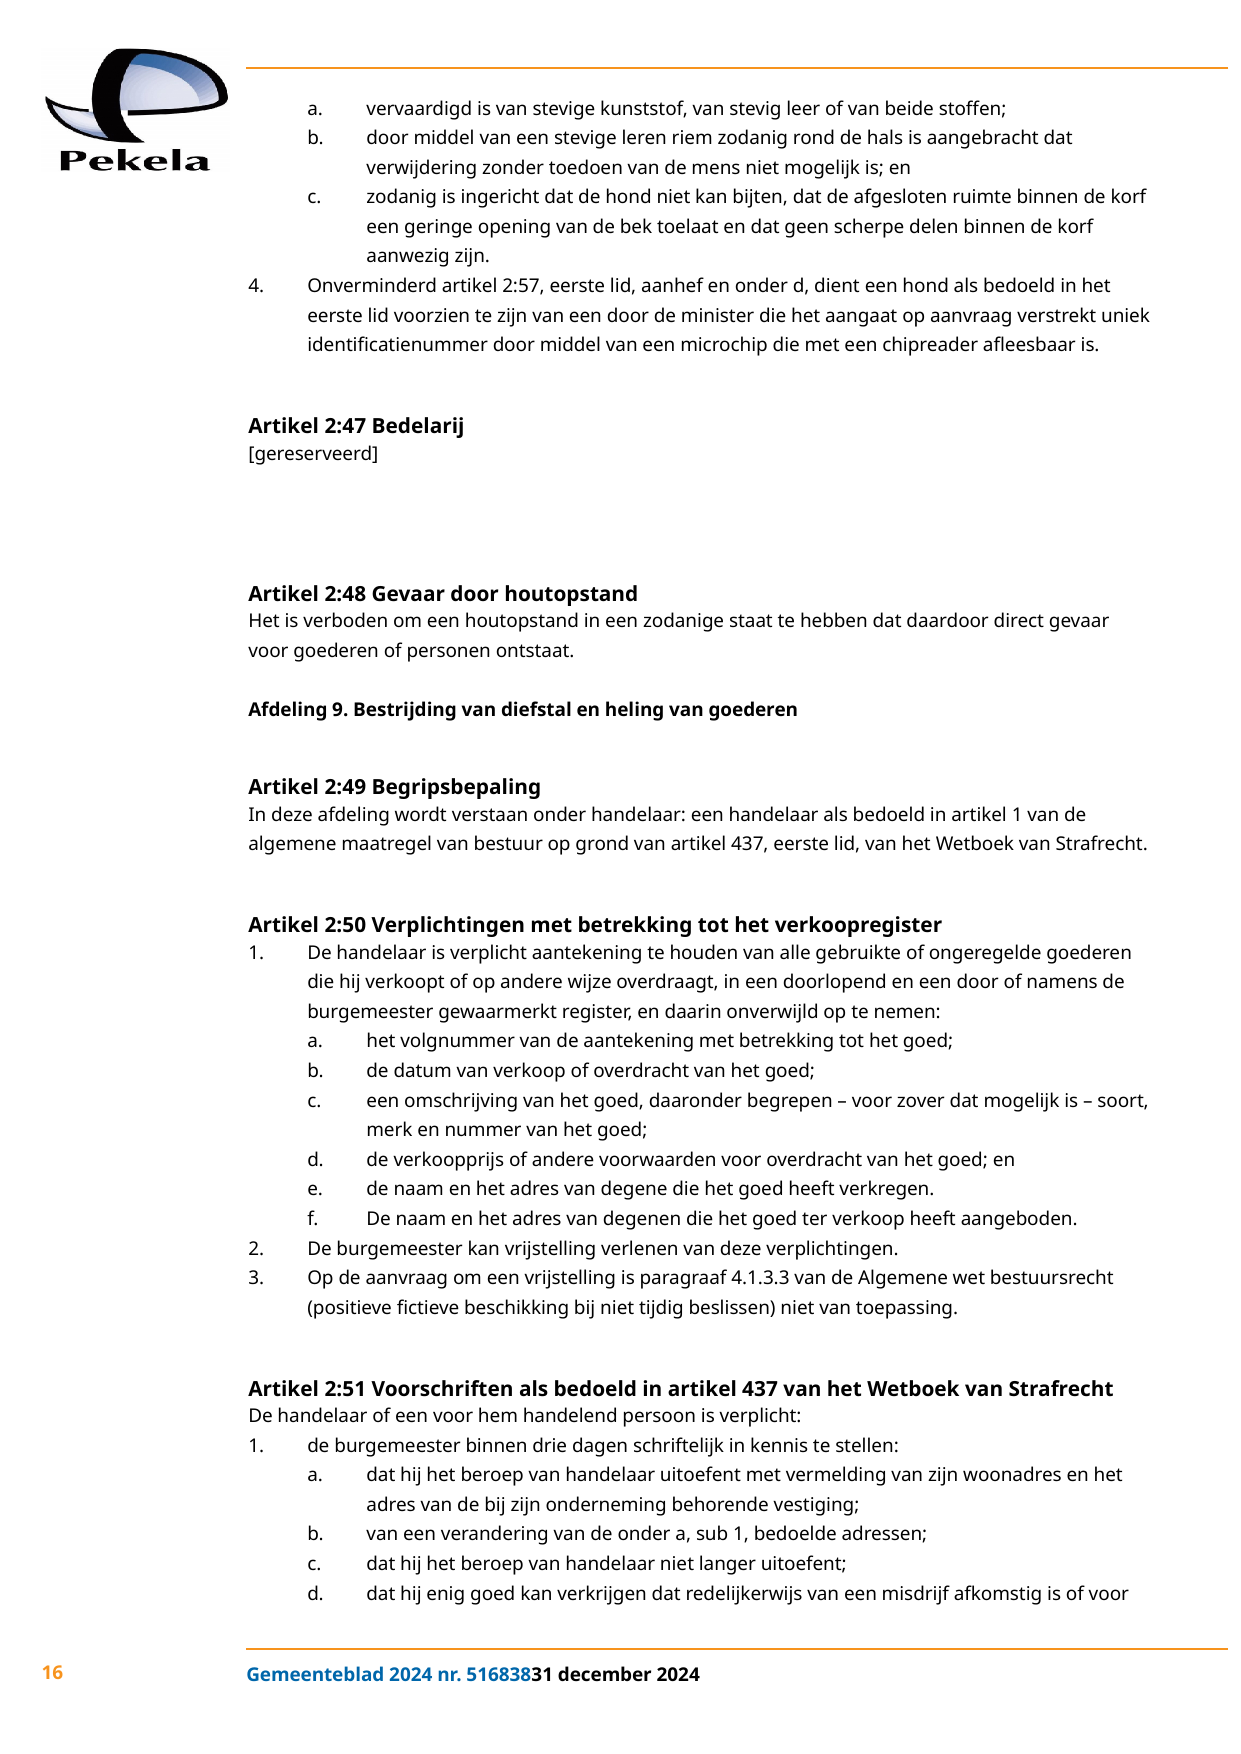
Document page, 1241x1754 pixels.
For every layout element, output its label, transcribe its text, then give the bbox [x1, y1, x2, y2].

list Op de aanvraag om een vrijstelling is paragraaf 4.1.3.3 van de Algemene wet bestuursrecht (positieve fictieve beschikking bij niet tijdig beslissen) niet van toepassing. [248, 1264, 1152, 1319]
list de datum van verkoop of overdracht van het goed; [307, 1057, 1152, 1083]
list De handelaar is verplicht aantekening te houden van alle gebruikte of ongeregelde goederen die hij verkoopt of op andere wijze overdraagt, in een doorlopend en een door of namens de burgemeester gewaarmerkt register, en daarin onverwijld op te nemen: [248, 939, 1152, 1024]
list Onverminderd artikel 2:57, eerste lid, aanhef en onder d, dient een hond als bedoeld in het eerste lid voorzien te zijn van een door de minister die het aangaat op aanvraag verstrekt uniek identificatienummer door middel van een microchip die met een chipreader afleesbaar is. [248, 272, 1152, 357]
text In deze afdeling wordt verstaan onder handelaar: een handelaar als bedoeld in artikel 1 van de algemene maatregel van bestuur op grond van artikel 437, eerste lid, van het Wetboek van Strafrecht. [248, 801, 1152, 856]
list de burgemeester binnen drie dagen schriftelijk in kennis te stellen: [248, 1432, 1152, 1458]
text Artikel 2:49 Begripsbepaling [248, 772, 1152, 801]
list dat hij enig goed kan verkrijgen dat redelijkerwijs van een misdrijf afkomstig is of voor [307, 1580, 1152, 1606]
text Afdeling 9. Bestrijding van diefstal en heling van goederen [248, 696, 1152, 722]
text Het is verboden om een houtopstand in een zodanige staat te hebben dat daardoor direct gevaar voor goederen of personen ontstaat. [248, 607, 1152, 663]
list zodanig is ingericht dat de hond niet kan bijten, dat de afgesloten ruimte binnen de korf een geringe opening van de bek toelaat en dat geen scherpe delen binnen de korf aanwezig zijn. [307, 183, 1152, 268]
text Artikel 2:47 Bedelarij [248, 411, 1152, 440]
list dat hij het beroep van handelaar uitoefent met vermelding van zijn woonadres en het adres van de bij zijn onderneming behorende vestiging; [307, 1461, 1152, 1517]
list het volgnummer van de aantekening met betrekking tot het goed; [307, 1028, 1152, 1053]
picture [41, 47, 231, 172]
text [gereserveerd] [248, 440, 1152, 466]
list vervaardigd is van stevige kunststof, van stevig leer of van beide stoffen; [307, 95, 1152, 121]
list De naam en het adres van degenen die het goed ter verkoop heeft aangeboden. [307, 1205, 1152, 1231]
list een omschrijving van het goed, daaronder begrepen – voor zover dat mogelijk is – soort, merk en nummer van het goed; [307, 1087, 1152, 1142]
list door middel van een stevige leren riem zodanig rond de hals is aangebracht dat verwijdering zonder toedoen van de mens niet mogelijk is; en [307, 124, 1152, 180]
list van een verandering van de onder a, sub 1, bedoelde adressen; [307, 1521, 1152, 1546]
list dat hij het beroep van handelaar niet langer uitoefent; [307, 1550, 1152, 1576]
list De burgemeester kan vrijstelling verlenen van deze verplichtingen. [248, 1235, 1152, 1260]
list de verkoopprijs of andere voorwaarden voor overdracht van het goed; en [307, 1146, 1152, 1172]
text Artikel 2:50 Verplichtingen met betrekking tot het verkoopregister [248, 910, 1152, 939]
text Artikel 2:48 Gevaar door houtopstand [248, 579, 1152, 607]
list de naam en het adres van degene die het goed heeft verkregen. [307, 1176, 1152, 1201]
text De handelaar of een voor hem handelend persoon is verplicht: [248, 1402, 1152, 1428]
text Artikel 2:51 Voorschriften als bedoeld in artikel 437 van het Wetboek van Strafrecht [248, 1374, 1152, 1402]
